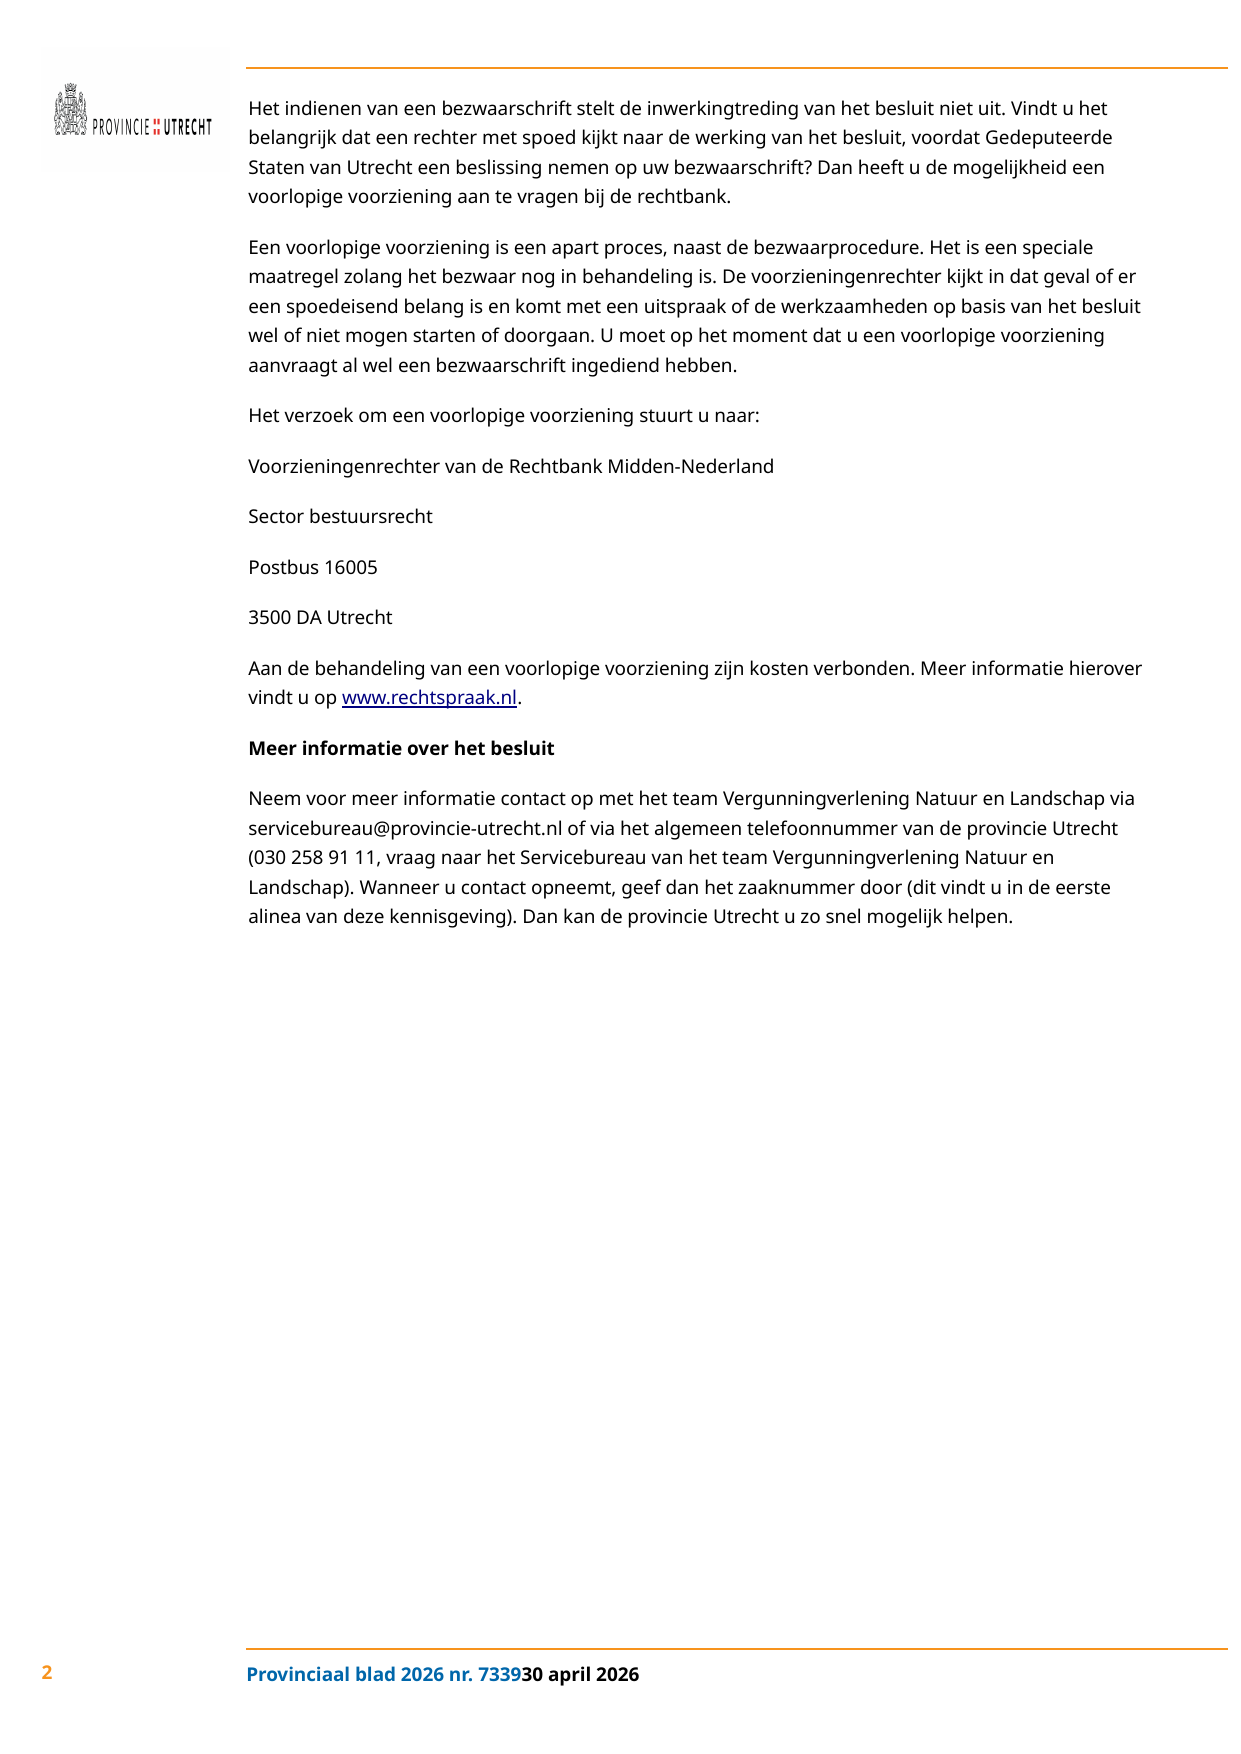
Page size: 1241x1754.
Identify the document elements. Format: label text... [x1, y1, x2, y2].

text Een voorlopige voorziening is een apart proces, naast de bezwaarprocedure. Het is een speciale maatregel zolang het bezwaar nog in behandeling is. De voorzieningenrechter kijkt in dat geval of er een spoedeisend belang is en komt met een uitspraak of de werkzaamheden op basis van het besluit wel of niet mogen starten of doorgaan. U moet op het moment dat u een voorlopige voorziening aanvraagt al wel een bezwaarschrift ingediend hebben. [248, 234, 1152, 378]
text Neem voor meer informatie contact op met het team Vergunningverlening Natuur en Landschap via servicebureau@provincie-utrecht.nl of via het algemeen telefoonnummer van de provincie Utrecht (030 258 91 11, vraag naar het Servicebureau van het team Vergunningverlening Natuur en Landschap). Wanneer u contact opneemt, geef dan het zaaknummer door (dit vindt u in de eerste alinea van deze kennisgeving). Dan kan de provincie Utrecht u zo snel mogelijk helpen. [248, 785, 1152, 929]
text Aan de behandeling van een voorlopige voorziening zijn kosten verbonden. Meer informatie hierover vindt u op www.rechtspraak.nl. [248, 655, 1152, 710]
text Het verzoek om een voorlopige voorziening stuurt u naar: [248, 403, 1152, 428]
text 3500 DA Utrecht [248, 604, 1152, 630]
text Meer informatie over het besluit [248, 735, 1152, 761]
picture [41, 47, 231, 172]
text Sector bestuursrecht [248, 503, 1152, 529]
text Postbus 16005 [248, 554, 1152, 580]
text Voorzieningenrechter van de Rechtbank Midden-Nederland [248, 453, 1152, 479]
text Het indienen van een bezwaarschrift stelt de inwerkingtreding van het besluit niet uit. Vindt u het belangrijk dat een rechter met spoed kijkt naar de werking van het besluit, voordat Gedeputeerde Staten van Utrecht een beslissing nemen op uw bezwaarschrift? Dan heeft u de mogelijkheid een voorlopige voorziening aan te vragen bij de rechtbank. [248, 95, 1152, 209]
